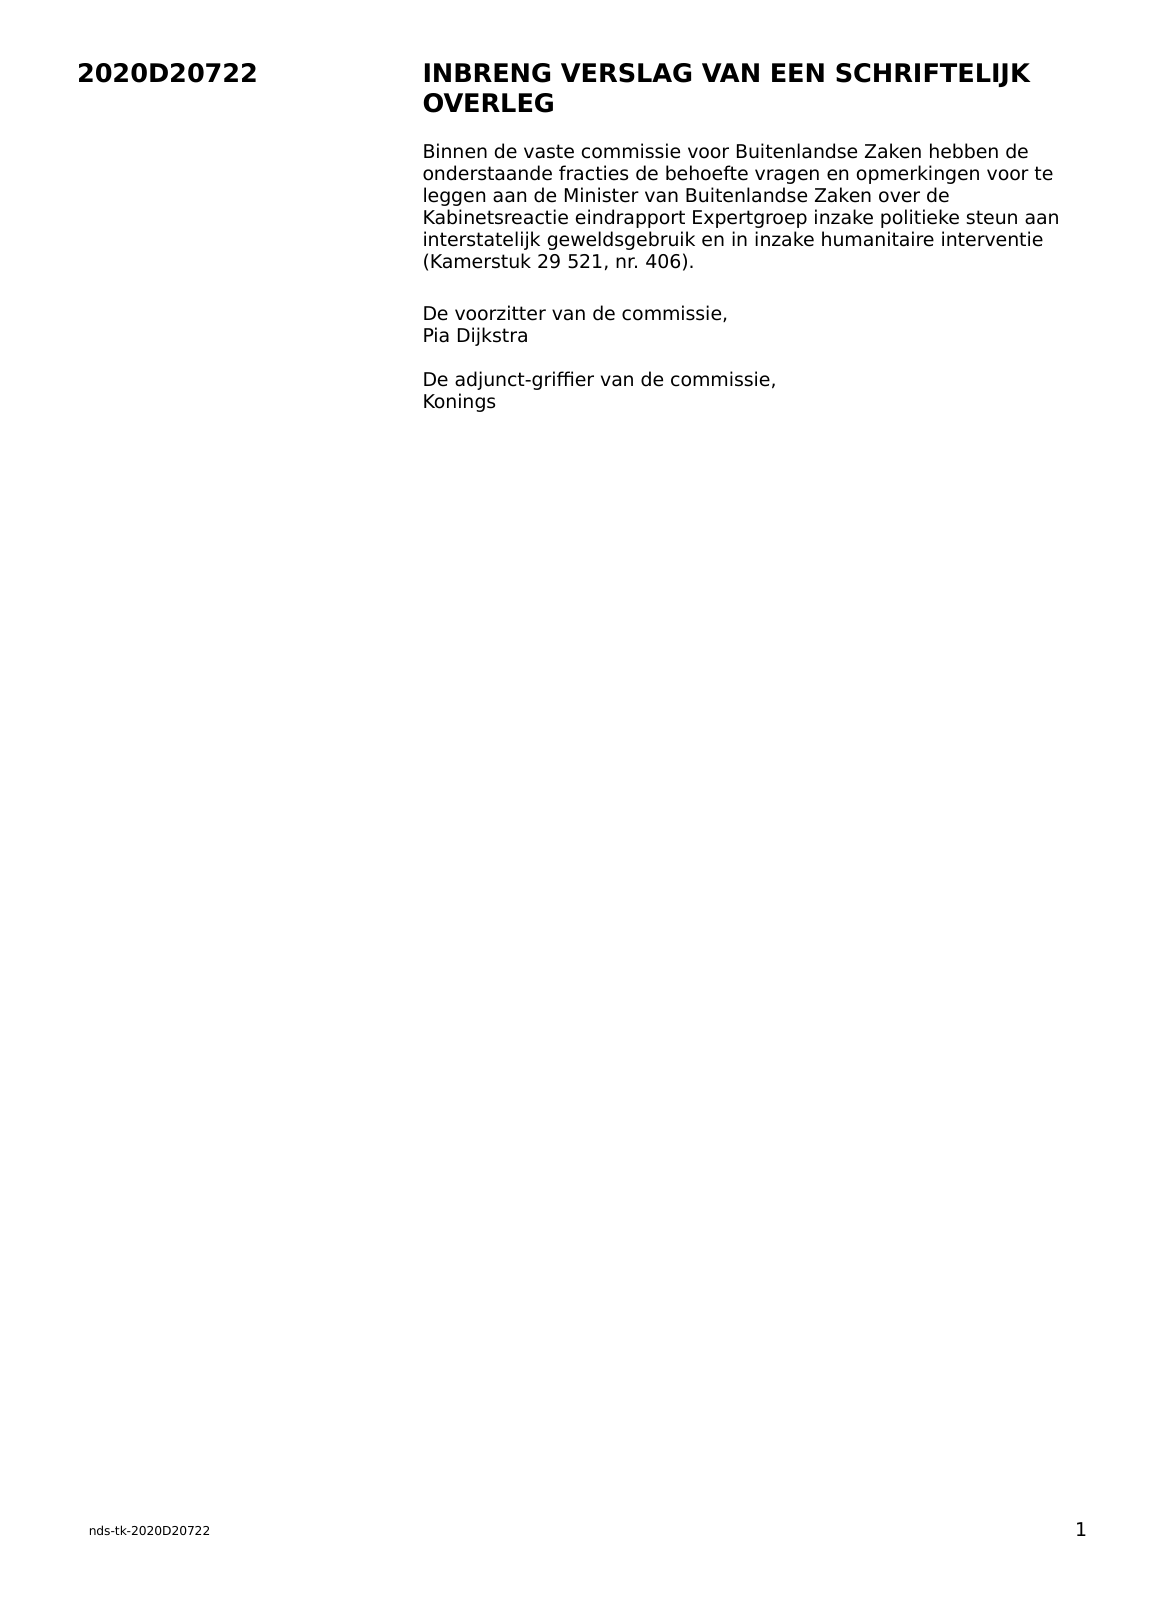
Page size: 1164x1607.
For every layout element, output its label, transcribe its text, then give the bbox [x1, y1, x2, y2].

text Binnen de vaste commissie voor Buitenlandse Zaken hebben de onderstaande fracties de behoefte vragen en opmerkingen voor te leggen aan de Minister van Buitenlandse Zaken over de Kabinetsreactie eindrapport Expertgroep inzake politieke steun aan interstatelijk geweldsgebruik en in inzake humanitaire interventie (Kamerstuk 29 521, nr. 406). [422, 141, 1087, 272]
text nds-tk-2020D20722 [88, 1524, 323, 1538]
text 2020D20722 INBRENG VERSLAG VAN EEN SCHRIFTELIJK OVERLEG [77, 59, 1087, 118]
text De adjunct-griffier van de commissie, Konings [422, 369, 1087, 413]
text De voorzitter van de commissie, Pia Dijkstra [422, 302, 1087, 346]
